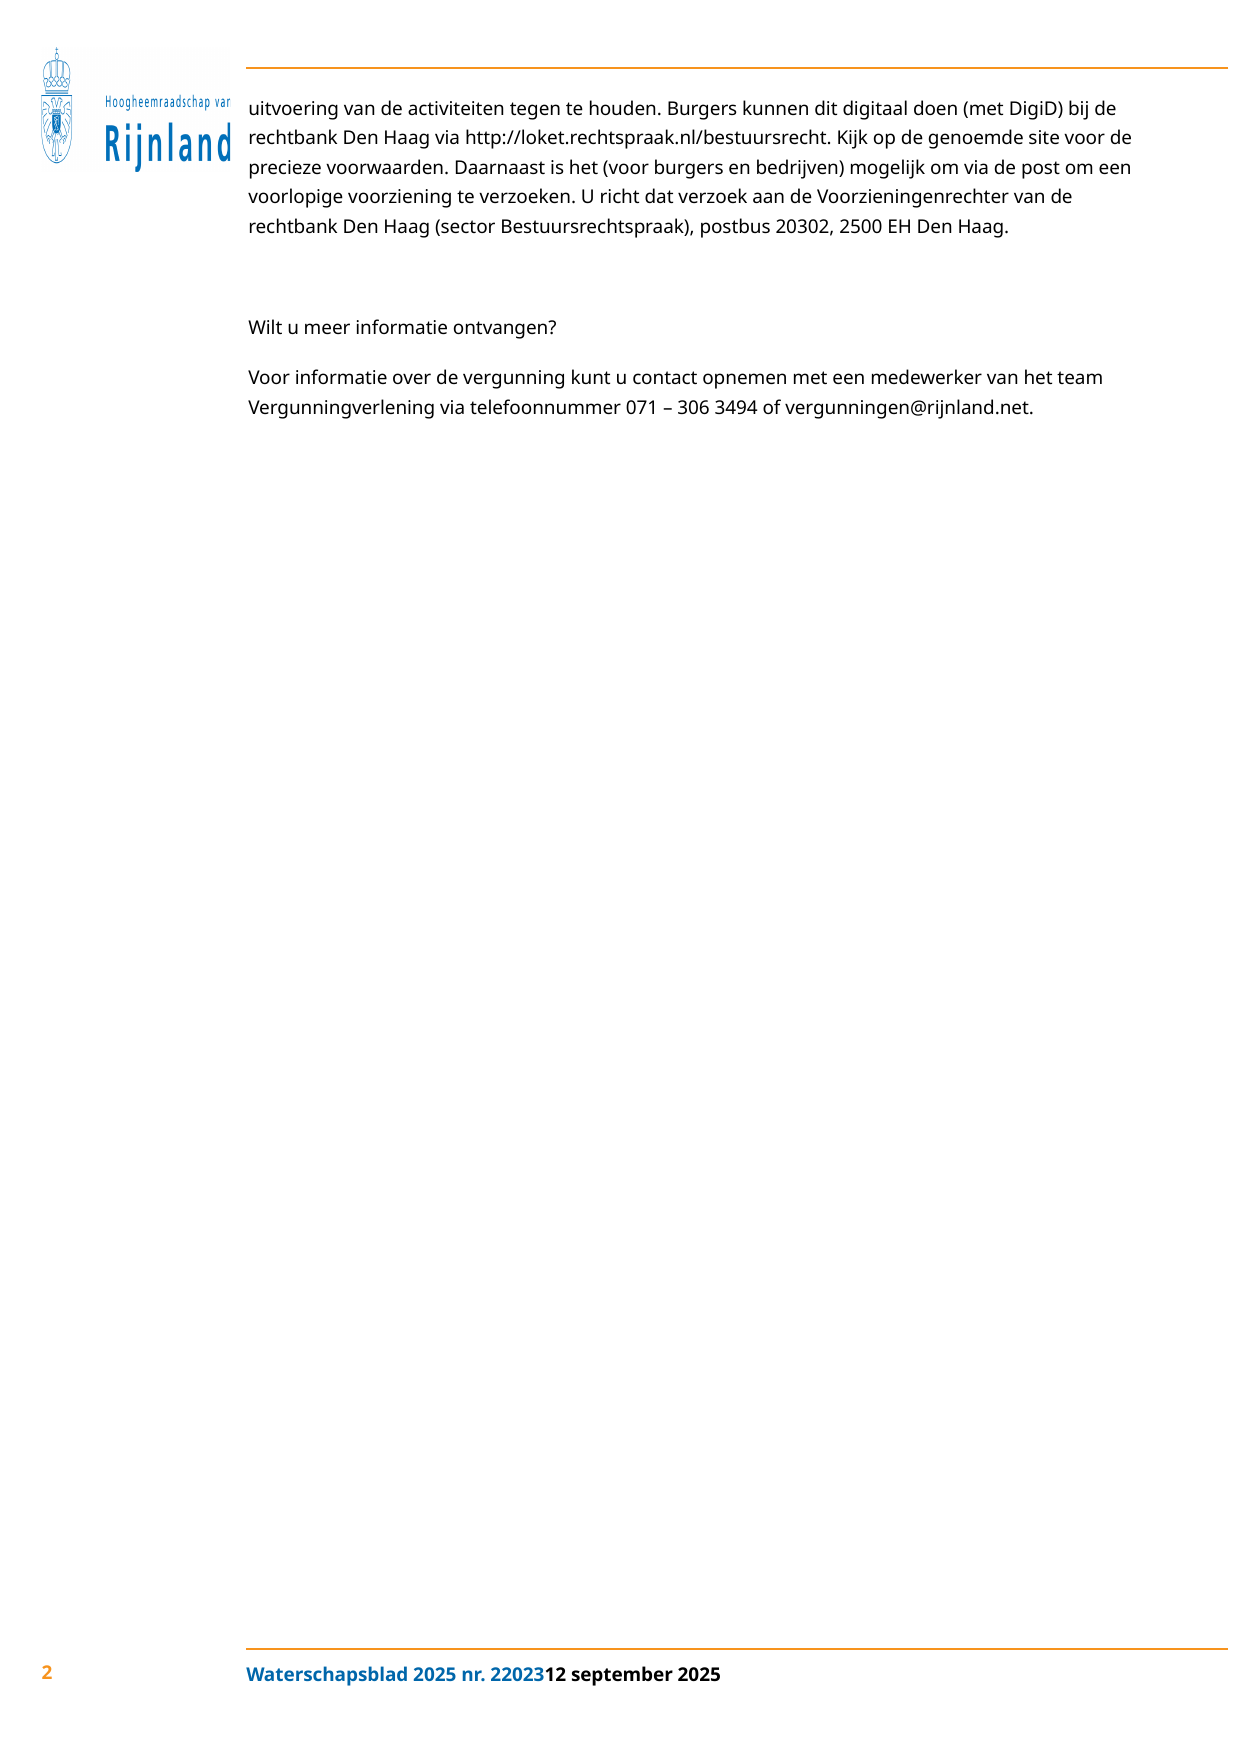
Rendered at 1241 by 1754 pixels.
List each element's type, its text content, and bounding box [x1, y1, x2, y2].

picture [41, 47, 231, 172]
text uitvoering van de activiteiten tegen te houden. Burgers kunnen dit digitaal doen (met DigiD) bij de rechtbank Den Haag via http://loket.rechtspraak.nl/bestuursrecht. Kijk op de genoemde site voor de precieze voorwaarden. Daarnaast is het (voor burgers en bedrijven) mogelijk om via de post om een voorlopige voorziening te verzoeken. U richt dat verzoek aan de Voorzieningenrechter van de rechtbank Den Haag (sector Bestuursrechtspraak), postbus 20302, 2500 EH Den Haag. [248, 95, 1152, 239]
text Voor informatie over de vergunning kunt u contact opnemen met een medewerker van het team Vergunningverlening via telefoonnummer 071 – 306 3494 of vergunningen@rijnland.net. [248, 364, 1152, 420]
text Wilt u meer informatie ontvangen? [248, 314, 1152, 340]
